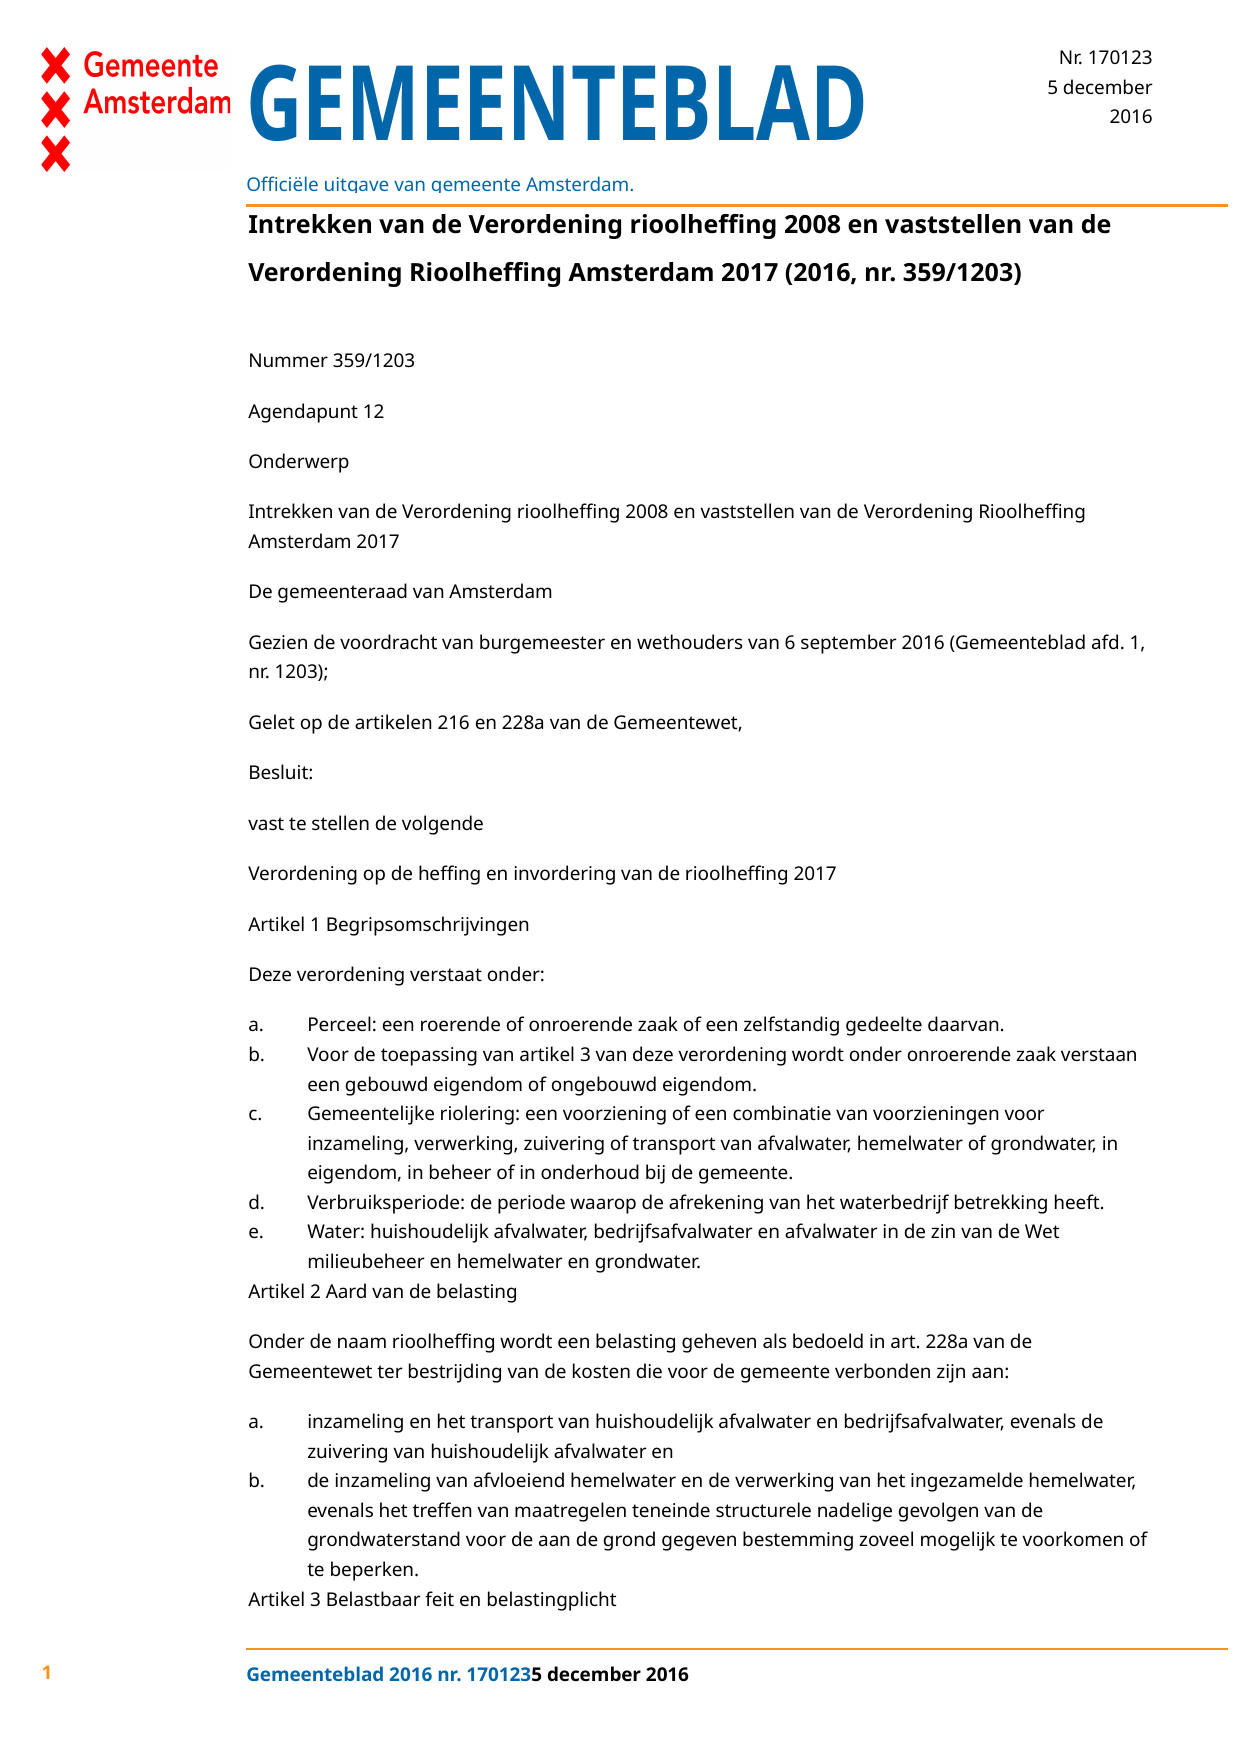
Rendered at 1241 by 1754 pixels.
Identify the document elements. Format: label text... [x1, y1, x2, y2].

text Deze verordening verstaat onder: [248, 961, 1152, 987]
text vast te stellen de volgende [248, 810, 1152, 836]
text Onderwerp [248, 448, 1152, 474]
text Gezien de voordracht van burgemeester en wethouders van 6 september 2016 (Gemeenteblad afd. 1, nr. 1203); [248, 629, 1152, 684]
text Gelet op de artikelen 216 en 228a van de Gemeentewet, [248, 709, 1152, 735]
list de inzameling van afvloeiend hemelwater en de verwerking van het ingezamelde hemelwater, evenals het treffen van maatregelen teneinde structurele nadelige gevolgen van de grondwaterstand voor de aan de grond gegeven bestemming zoveel mogelijk te voorkomen of te beperken. [248, 1467, 1152, 1582]
text Artikel 3 Belastbaar feit en belastingplicht [248, 1586, 1152, 1612]
text Verordening op de heffing en invordering van de rioolheffing 2017 [248, 860, 1152, 886]
text Nummer 359/1203 [248, 347, 1152, 373]
text Intrekken van de Verordening rioolheffing 2008 en vaststellen van de Verordening Rioolheffing Amsterdam 2017 [248, 499, 1152, 554]
text Intrekken van de Verordening rioolheffing 2008 en vaststellen van de Verordening Rioolheffing Amsterdam 2017 (2016, nr. 359/1203) [248, 207, 1152, 288]
list Verbruiksperiode: de periode waarop de afrekening van het waterbedrijf betrekking heeft. [248, 1189, 1152, 1215]
list Perceel: een roerende of onroerende zaak of een zelfstandig gedeelte daarvan. [248, 1012, 1152, 1037]
list Voor de toepassing van artikel 3 van deze verordening wordt onder onroerende zaak verstaan een gebouwd eigendom of ongebouwd eigendom. [248, 1041, 1152, 1097]
picture [41, 47, 231, 172]
text Artikel 1 Begripsomschrijvingen [248, 911, 1152, 937]
text Besluit: [248, 759, 1152, 785]
list Gemeentelijke riolering: een voorziening of een combinatie van voorzieningen voor inzameling, verwerking, zuivering of transport van afvalwater, hemelwater of grondwater, in eigendom, in beheer of in onderhoud bij de gemeente. [248, 1100, 1152, 1185]
list Water: huishoudelijk afvalwater, bedrijfsafvalwater en afvalwater in de zin van de Wet milieubeheer en hemelwater en grondwater. [248, 1219, 1152, 1274]
text Artikel 2 Aard van de belasting [248, 1278, 1152, 1304]
text De gemeenteraad van Amsterdam [248, 579, 1152, 604]
text Onder de naam rioolheffing wordt een belasting geheven als bedoeld in art. 228a van de Gemeentewet ter bestrijding van de kosten die voor de gemeente verbonden zijn aan: [248, 1328, 1152, 1384]
text Agendapunt 12 [248, 398, 1152, 424]
list inzameling en het transport van huishoudelijk afvalwater en bedrijfsafvalwater, evenals de zuivering van huishoudelijk afvalwater en [248, 1408, 1152, 1464]
